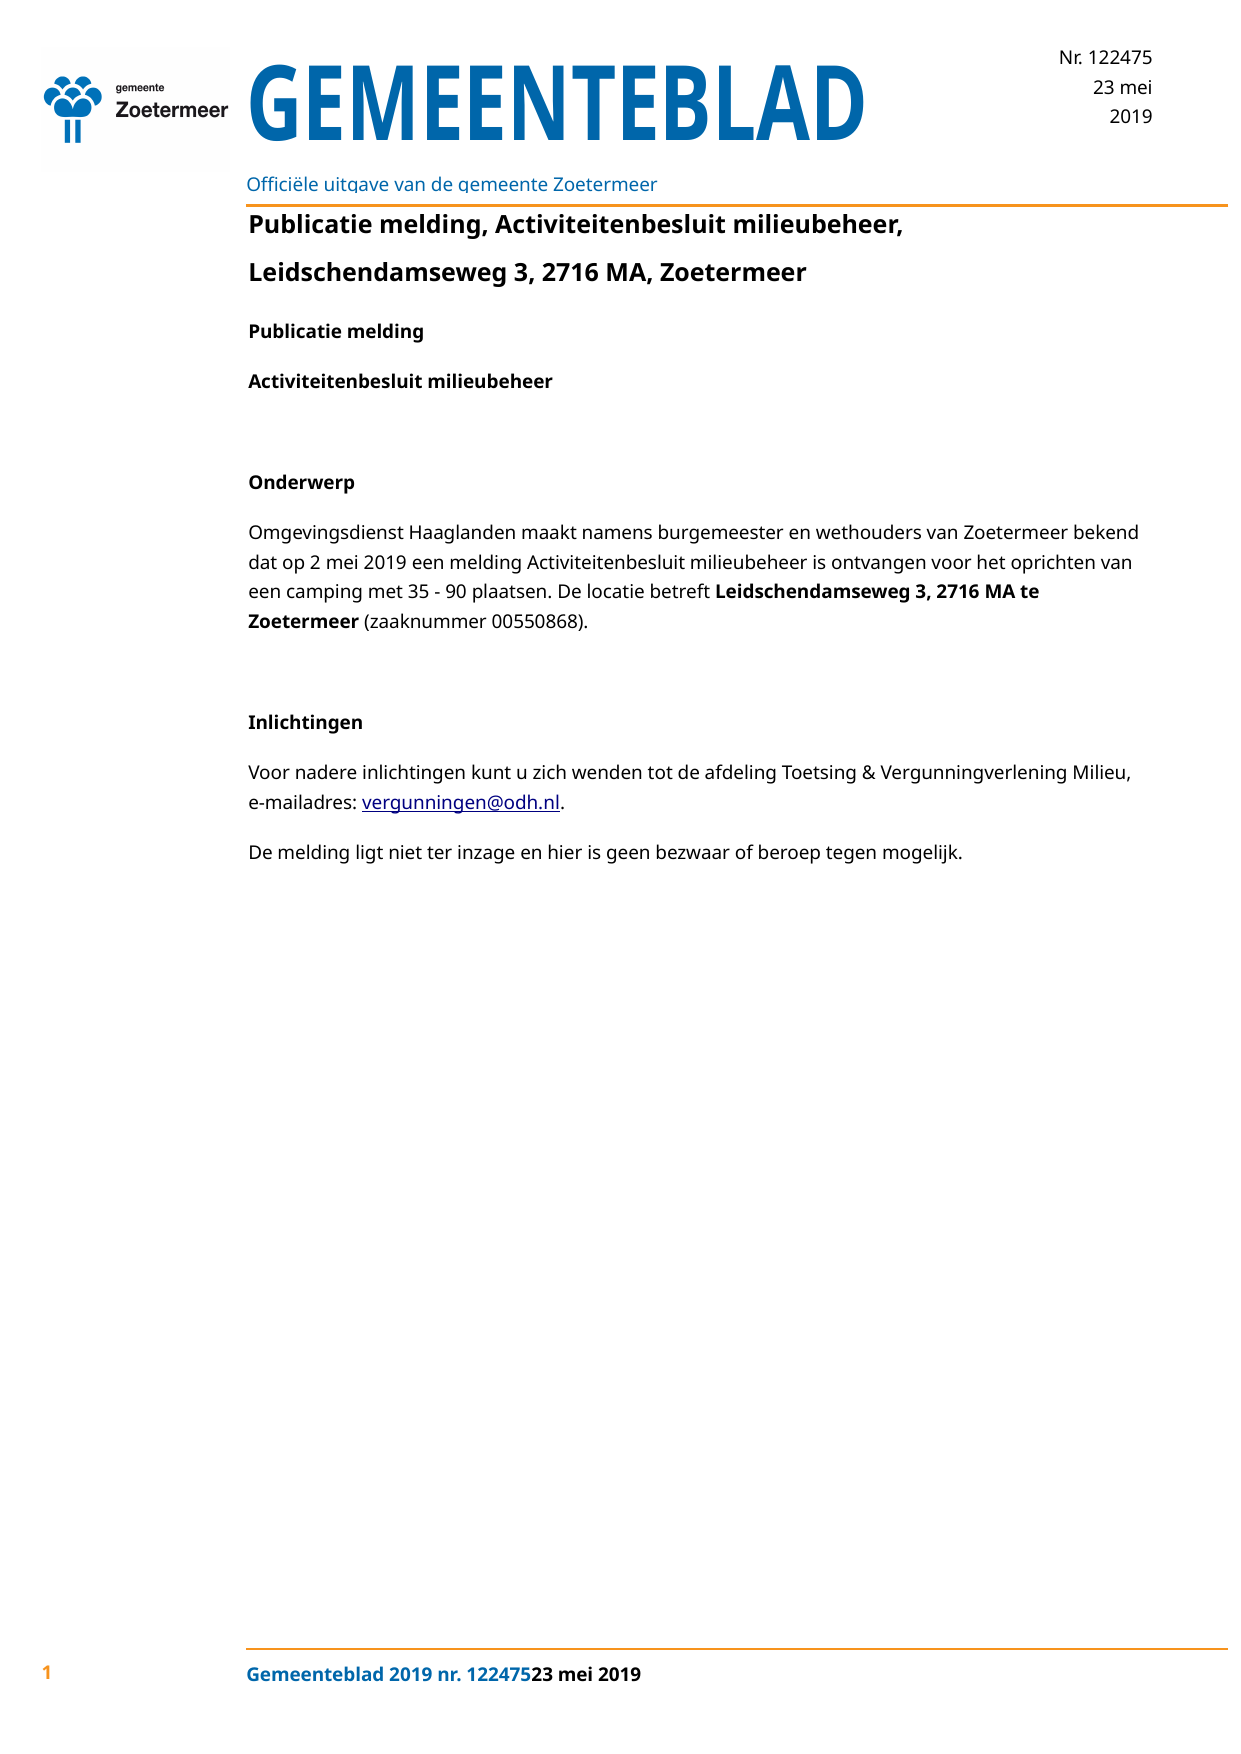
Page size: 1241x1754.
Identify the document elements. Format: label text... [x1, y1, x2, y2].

text Publicatie melding, Activiteitenbesluit milieubeheer, Leidschendamseweg 3, 2716 MA, Zoetermeer [248, 207, 1152, 288]
picture [41, 47, 231, 172]
text Inlichtingen [248, 709, 1152, 735]
text Voor nadere inlichtingen kunt u zich wenden tot de afdeling Toetsing & Vergunningverlening Milieu, e-mailadres: vergunningen@odh.nl. [248, 759, 1152, 815]
text Omgevingsdienst Haaglanden maakt namens burgemeester en wethouders van Zoetermeer bekend dat op 2 mei 2019 een melding Activiteitenbesluit milieubeheer is ontvangen voor het oprichten van een camping met 35 - 90 plaatsen. De locatie betreft Leidschendamseweg 3, 2716 MA te Zoetermeer (zaaknummer 00550868). [248, 519, 1152, 634]
text Onderwerp [248, 469, 1152, 495]
text Publicatie melding [248, 318, 1152, 344]
text De melding ligt niet ter inzage en hier is geen bezwaar of beroep tegen mogelijk. [248, 839, 1152, 865]
text Activiteitenbesluit milieubeheer [248, 368, 1152, 394]
